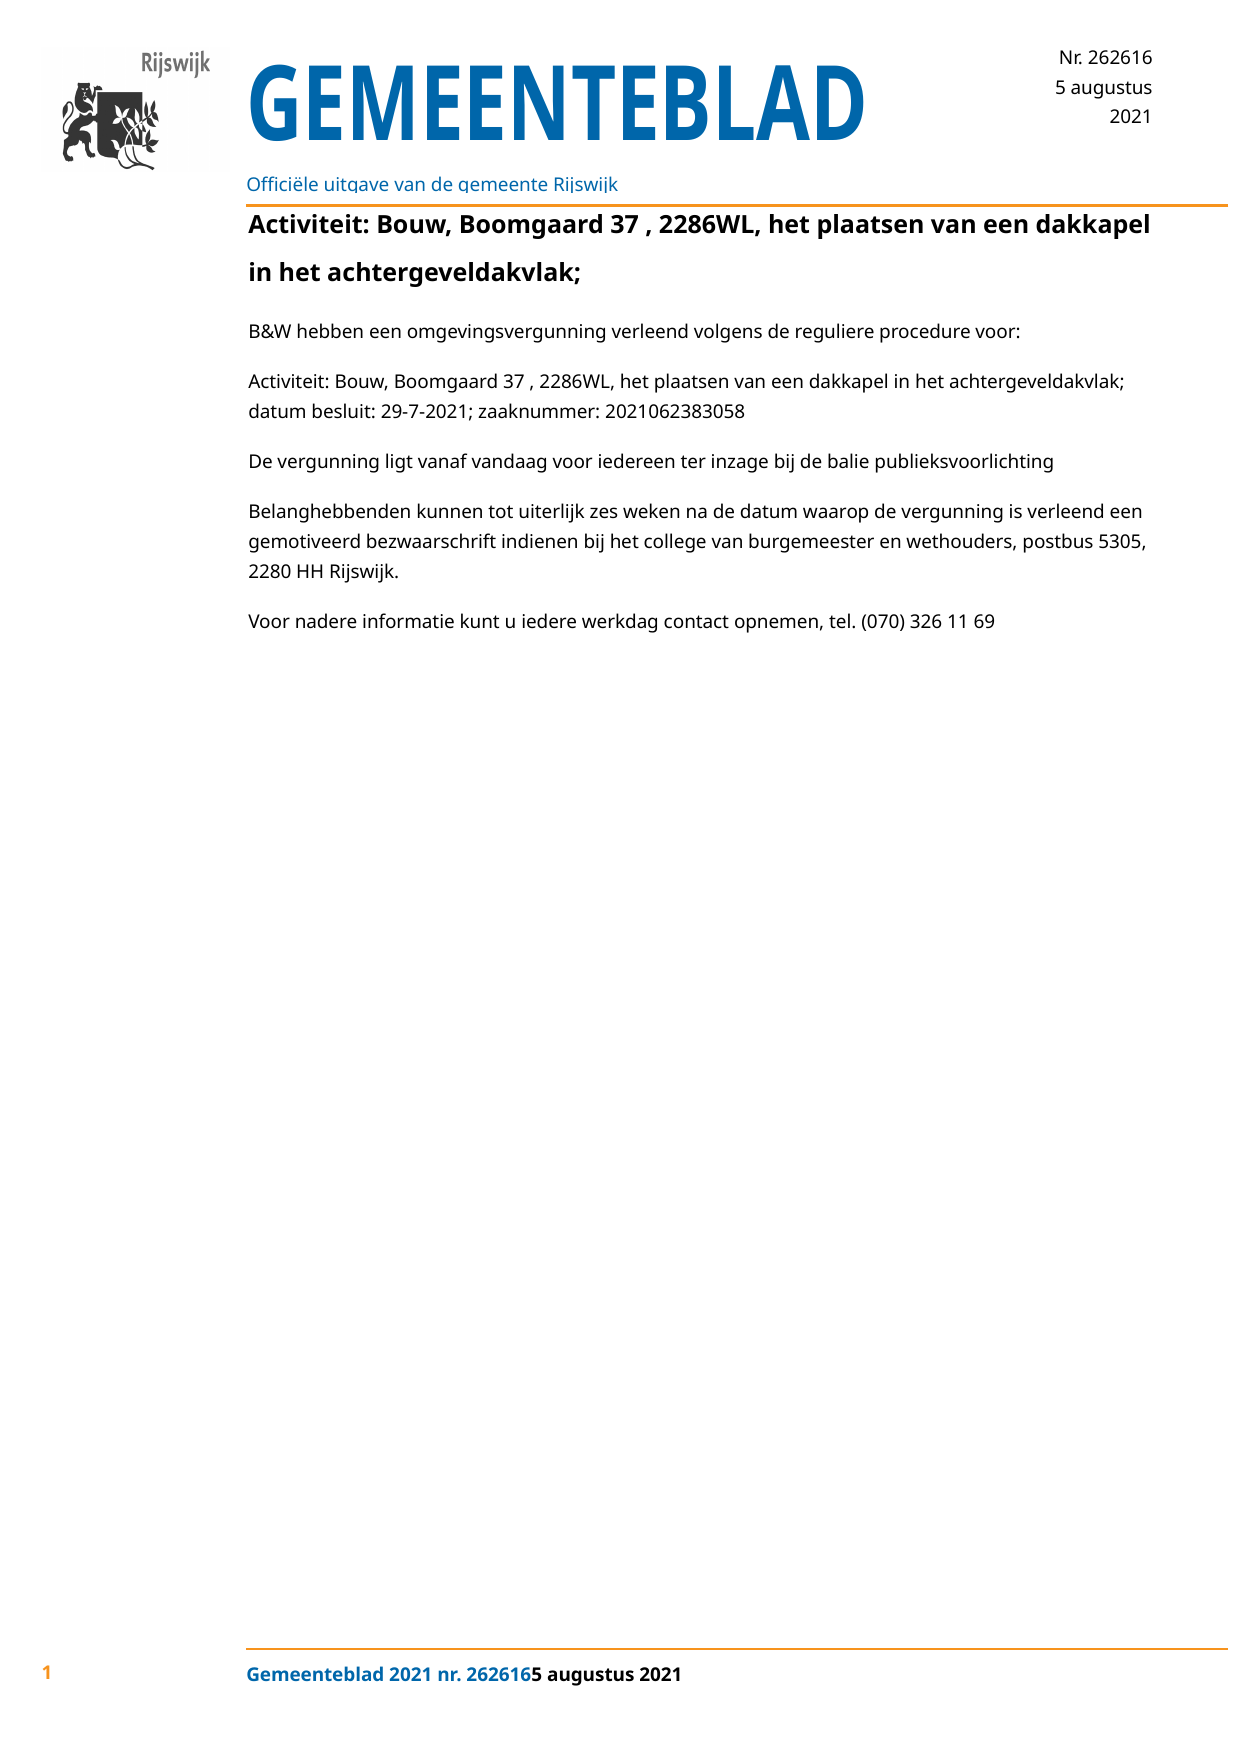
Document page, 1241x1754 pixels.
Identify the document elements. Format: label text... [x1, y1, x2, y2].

text De vergunning ligt vanaf vandaag voor iedereen ter inzage bij de balie publieksvoorlichting [248, 448, 1152, 474]
text Activiteit: Bouw, Boomgaard 37 , 2286WL, het plaatsen van een dakkapel in het achtergeveldakvlak; datum besluit: 29-7-2021; zaaknummer: 2021062383058 [248, 368, 1152, 424]
text B&W hebben een omgevingsvergunning verleend volgens de reguliere procedure voor: [248, 318, 1152, 344]
text Activiteit: Bouw, Boomgaard 37 , 2286WL, het plaatsen van een dakkapel in het achtergeveldakvlak; [248, 207, 1152, 288]
picture [41, 47, 231, 172]
text Voor nadere informatie kunt u iedere werkdag contact opnemen, tel. (070) 326 11 69 [248, 608, 1152, 634]
text Belanghebbenden kunnen tot uiterlijk zes weken na de datum waarop de vergunning is verleend een gemotiveerd bezwaarschrift indienen bij het college van burgemeester en wethouders, postbus 5305, 2280 HH Rijswijk. [248, 499, 1152, 584]
